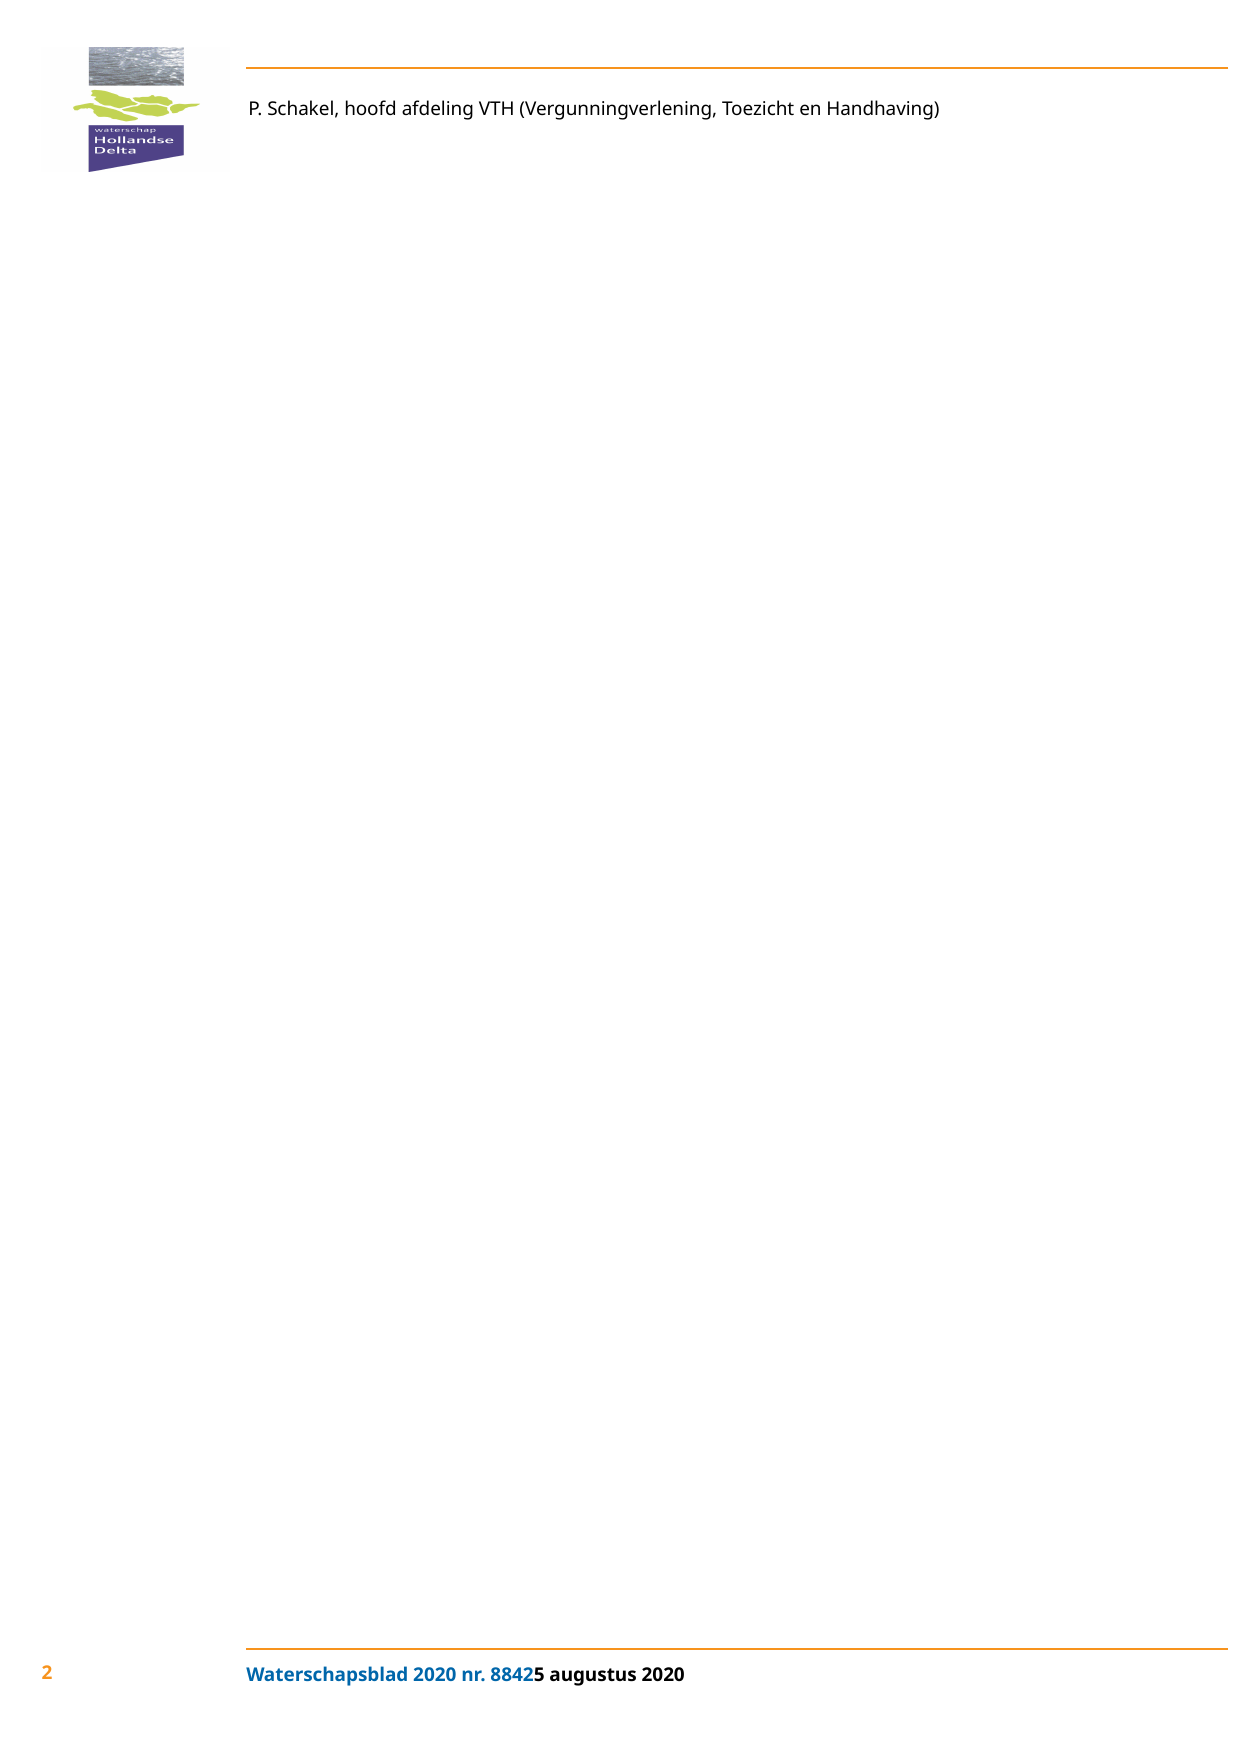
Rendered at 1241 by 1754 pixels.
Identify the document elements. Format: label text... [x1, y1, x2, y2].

text P. Schakel, hoofd afdeling VTH (Vergunningverlening, Toezicht en Handhaving) [248, 95, 1152, 121]
picture [41, 47, 231, 172]
